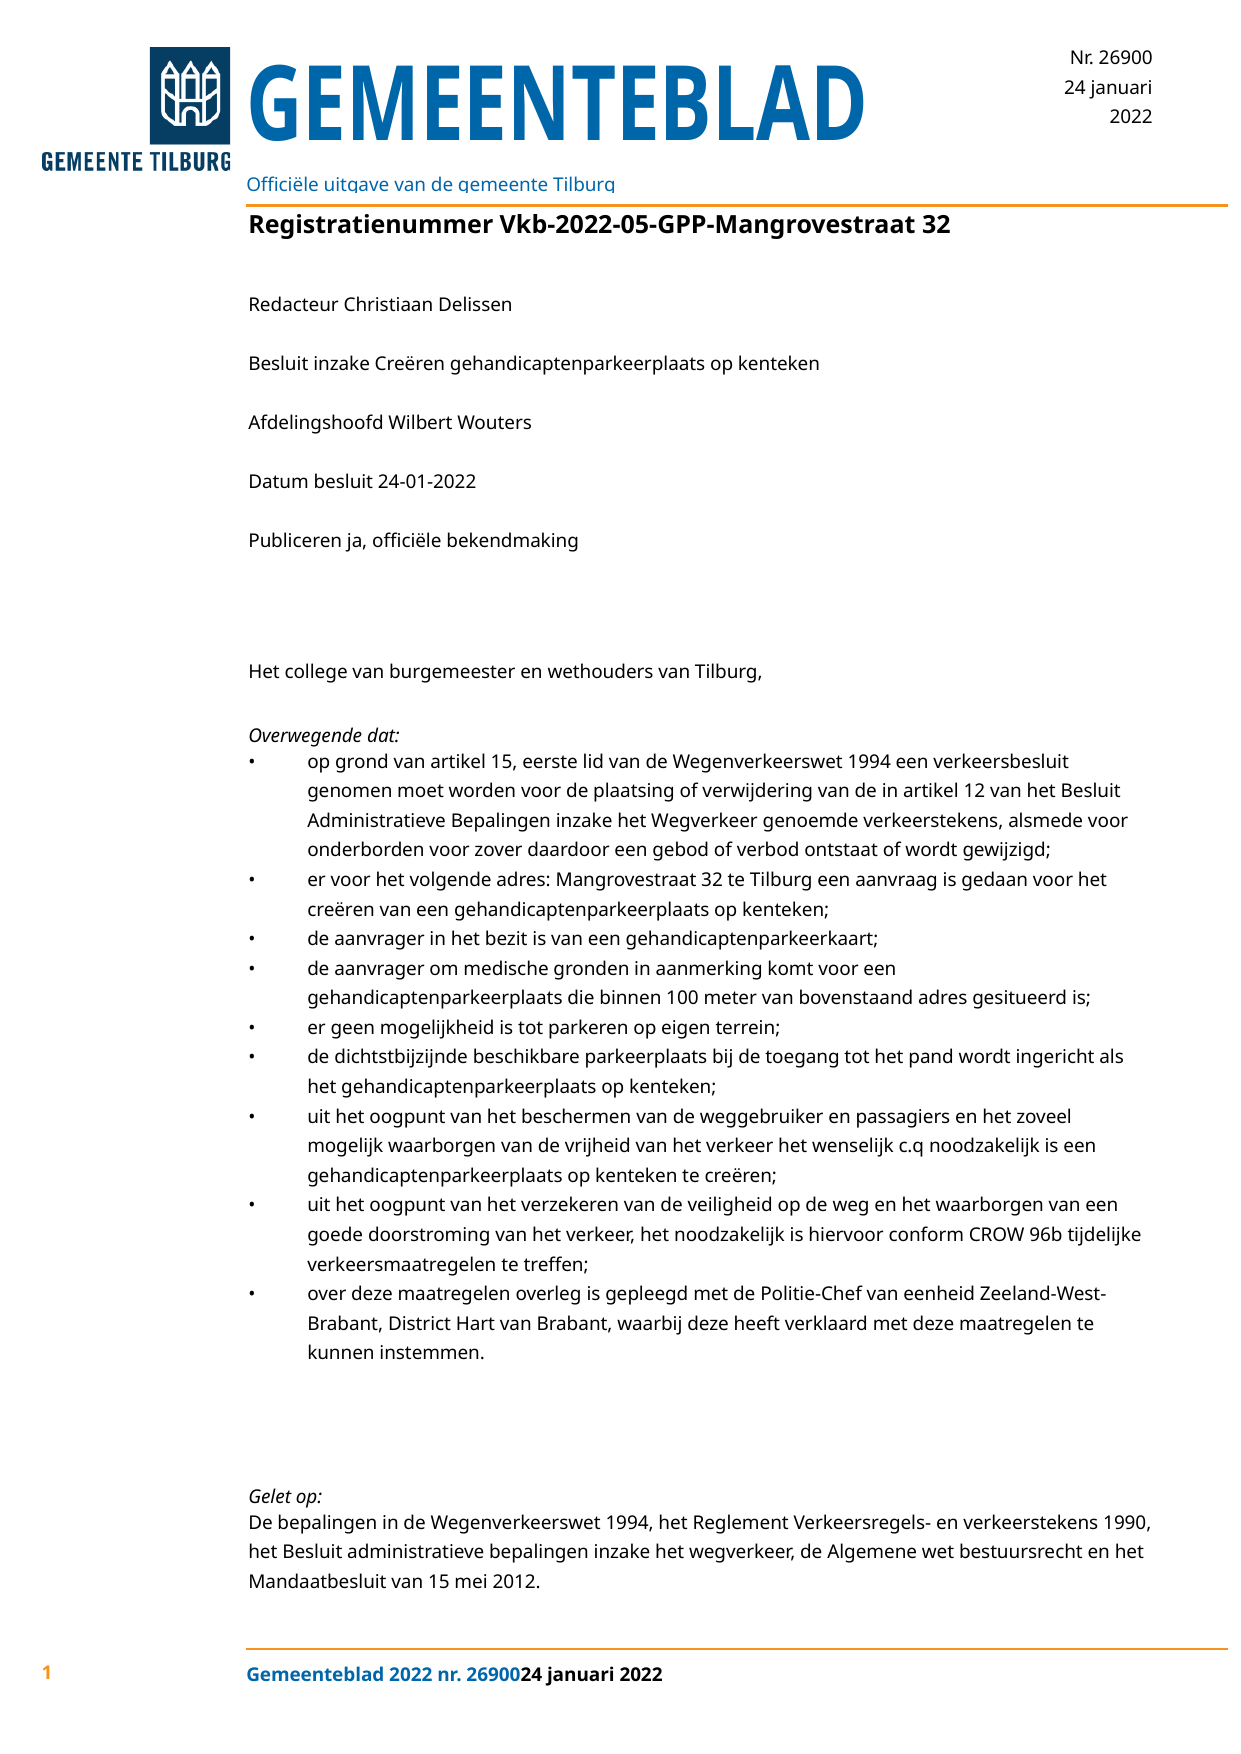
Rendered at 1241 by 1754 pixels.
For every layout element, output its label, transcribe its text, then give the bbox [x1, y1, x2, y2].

text Afdelingshoofd Wilbert Wouters [248, 409, 1152, 435]
text Besluit inzake Creëren gehandicaptenparkeerplaats op kenteken [248, 350, 1152, 376]
list de dichtstbijzijnde beschikbare parkeerplaats bij de toegang tot het pand wordt ingericht als het gehandicaptenparkeerplaats op kenteken; [248, 1044, 1152, 1099]
text De bepalingen in de Wegenverkeerswet 1994, het Reglement Verkeersregels- en verkeerstekens 1990, het Besluit administratieve bepalingen inzake het wegverkeer, de Algemene wet bestuursrecht en het Mandaatbesluit van 15 mei 2012. [248, 1509, 1152, 1594]
picture [41, 47, 231, 172]
list er geen mogelijkheid is tot parkeren op eigen terrein; [248, 1014, 1152, 1040]
list de aanvrager in het bezit is van een gehandicaptenparkeerkaart; [248, 925, 1152, 951]
list op grond van artikel 15, eerste lid van de Wegenverkeerswet 1994 een verkeersbesluit genomen moet worden voor de plaatsing of verwijdering van de in artikel 12 van het Besluit Administratieve Bepalingen inzake het Wegverkeer genoemde verkeerstekens, alsmede voor onderborden voor zover daardoor een gebod of verbod ontstaat of wordt gewijzigd; [248, 748, 1152, 862]
text Publiceren ja, officiële bekendmaking [248, 528, 1152, 553]
text Datum besluit 24-01-2022 [248, 468, 1152, 494]
text Overwegende dat: [248, 722, 1152, 748]
list uit het oogpunt van het beschermen van de weggebruiker en passagiers en het zoveel mogelijk waarborgen van de vrijheid van het verkeer het wenselijk c.q noodzakelijk is een gehandicaptenparkeerplaats op kenteken te creëren; [248, 1103, 1152, 1188]
text Registratienummer Vkb-2022-05-GPP-Mangrovestraat 32 [248, 207, 1152, 241]
list uit het oogpunt van het verzekeren van de veiligheid op de weg en het waarborgen van een goede doorstroming van het verkeer, het noodzakelijk is hiervoor conform CROW 96b tijdelijke verkeersmaatregelen te treffen; [248, 1192, 1152, 1276]
list over deze maatregelen overleg is gepleegd met de Politie-Chef van eenheid Zeeland-West-Brabant, District Hart van Brabant, waarbij deze heeft verklaard met deze maatregelen te kunnen instemmen. [248, 1280, 1152, 1365]
text Het college van burgemeester en wethouders van Tilburg, [248, 658, 1152, 684]
list de aanvrager om medische gronden in aanmerking komt voor een gehandicaptenparkeerplaats die binnen 100 meter van bovenstaand adres gesitueerd is; [248, 955, 1152, 1010]
list er voor het volgende adres: Mangrovestraat 32 te Tilburg een aanvraag is gedaan voor het creëren van een gehandicaptenparkeerplaats op kenteken; [248, 866, 1152, 921]
text Gelet op: [248, 1483, 1152, 1509]
text Redacteur Christiaan Delissen [248, 291, 1152, 317]
